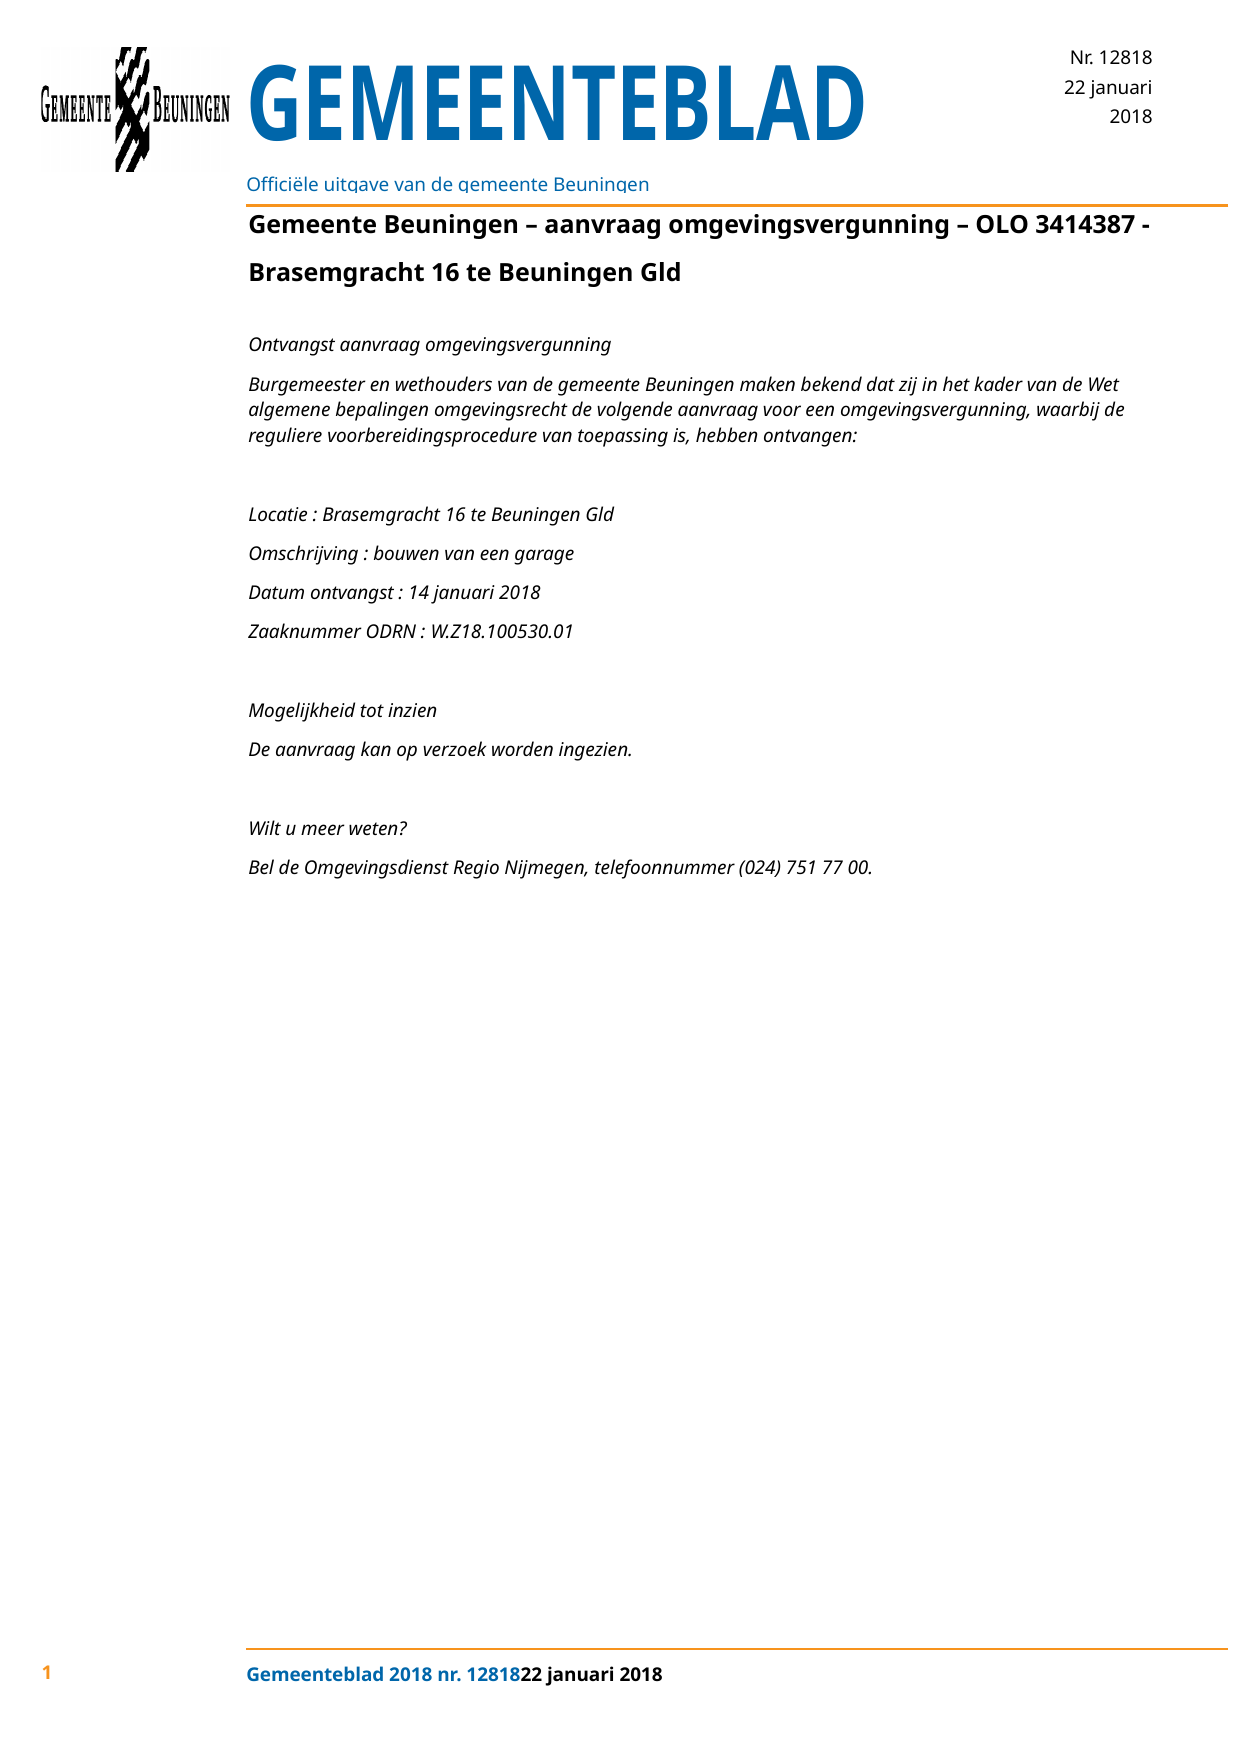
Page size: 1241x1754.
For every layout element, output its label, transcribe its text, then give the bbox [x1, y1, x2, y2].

text De aanvraag kan op verzoek worden ingezien. [248, 736, 1152, 762]
text Wilt u meer weten? [248, 815, 1152, 841]
text Burgemeester en wethouders van de gemeente Beuningen maken bekend dat zij in het kader van de Wet algemene bepalingen omgevingsrecht de volgende aanvraag voor een omgevingsvergunning, waarbij de reguliere voorbereidingsprocedure van toepassing is, hebben ontvangen: [248, 371, 1152, 448]
text Gemeente Beuningen – aanvraag omgevingsvergunning – OLO 3414387 - Brasemgracht 16 te Beuningen Gld [248, 207, 1152, 288]
text Ontvangst aanvraag omgevingsvergunning [248, 331, 1152, 357]
text Mogelijkheid tot inzien [248, 697, 1152, 723]
text Datum ontvangst : 14 januari 2018 [248, 579, 1152, 605]
text Locatie : Brasemgracht 16 te Beuningen Gld [248, 501, 1152, 526]
text Zaaknummer ODRN : W.Z18.100530.01 [248, 618, 1152, 644]
text Omschrijving : bouwen van een garage [248, 540, 1152, 566]
picture [41, 47, 231, 172]
text Bel de Omgevingsdienst Regio Nijmegen, telefoonnummer (024) 751 77 00. [248, 854, 1152, 880]
